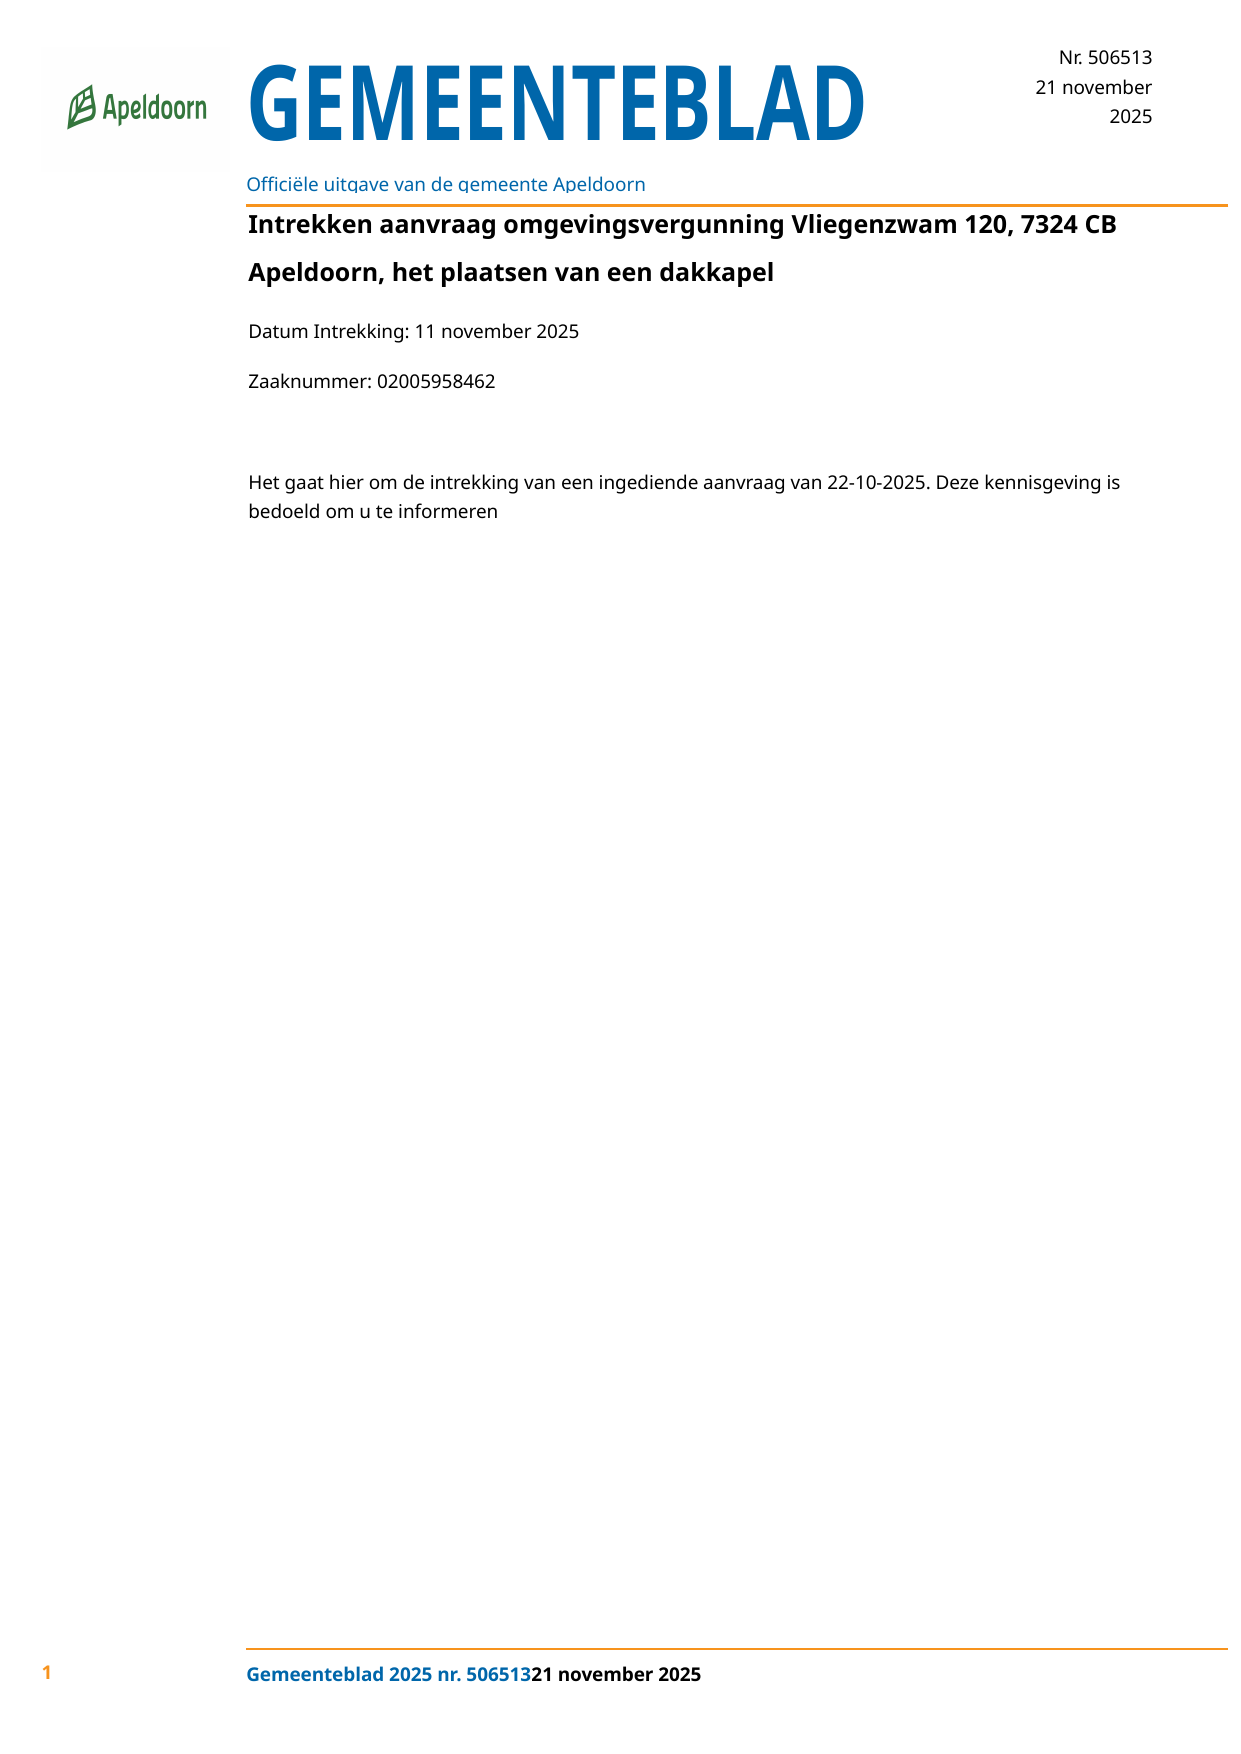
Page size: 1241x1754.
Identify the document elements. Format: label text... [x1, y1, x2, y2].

text Datum Intrekking: 11 november 2025 [248, 318, 1152, 344]
text Zaaknummer: 02005958462 [248, 368, 1152, 394]
picture [41, 47, 231, 172]
text Intrekken aanvraag omgevingsvergunning Vliegenzwam 120, 7324 CB Apeldoorn, het plaatsen van een dakkapel [248, 207, 1152, 288]
text Het gaat hier om de intrekking van een ingediende aanvraag van 22-10-2025. Deze kennisgeving is bedoeld om u te informeren [248, 469, 1152, 524]
